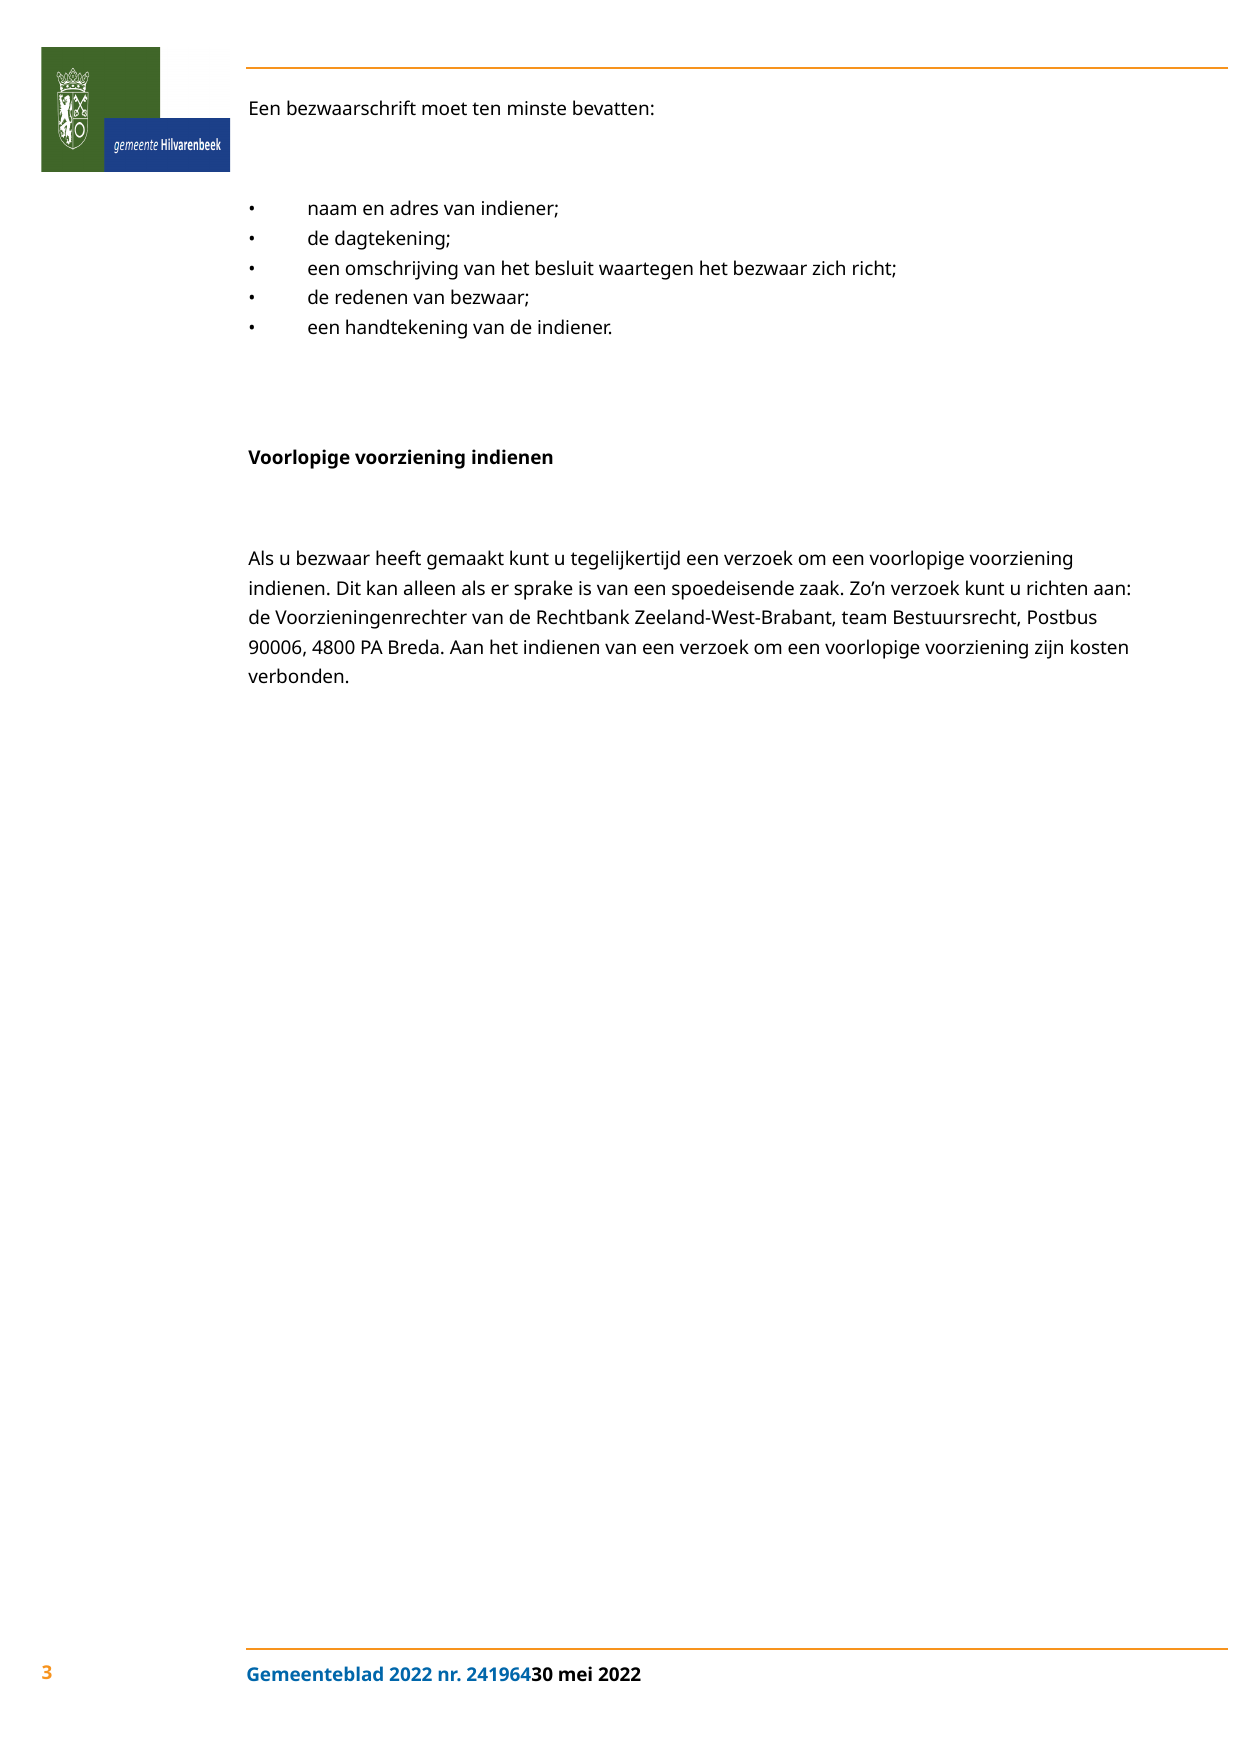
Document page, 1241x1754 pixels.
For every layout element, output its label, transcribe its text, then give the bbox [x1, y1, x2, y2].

picture [41, 47, 231, 172]
text Een bezwaarschrift moet ten minste bevatten: [248, 95, 1152, 121]
list een handtekening van de indiener. [248, 314, 1152, 340]
text Voorlopige voorziening indienen [248, 444, 1152, 470]
list de redenen van bezwaar; [248, 284, 1152, 310]
list een omschrijving van het besluit waartegen het bezwaar zich richt; [248, 255, 1152, 281]
list naam en adres van indiener; [248, 196, 1152, 221]
list de dagtekening; [248, 225, 1152, 251]
text Als u bezwaar heeft gemaakt kunt u tegelijkertijd een verzoek om een voorlopige voorziening indienen. Dit kan alleen als er sprake is van een spoedeisende zaak. Zo’n verzoek kunt u richten aan: de Voorzieningenrechter van de Rechtbank Zeeland-West-Brabant, team Bestuursrecht, Postbus 90006, 4800 PA Breda. Aan het indienen van een verzoek om een voorlopige voorziening zijn kosten verbonden. [248, 545, 1152, 689]
